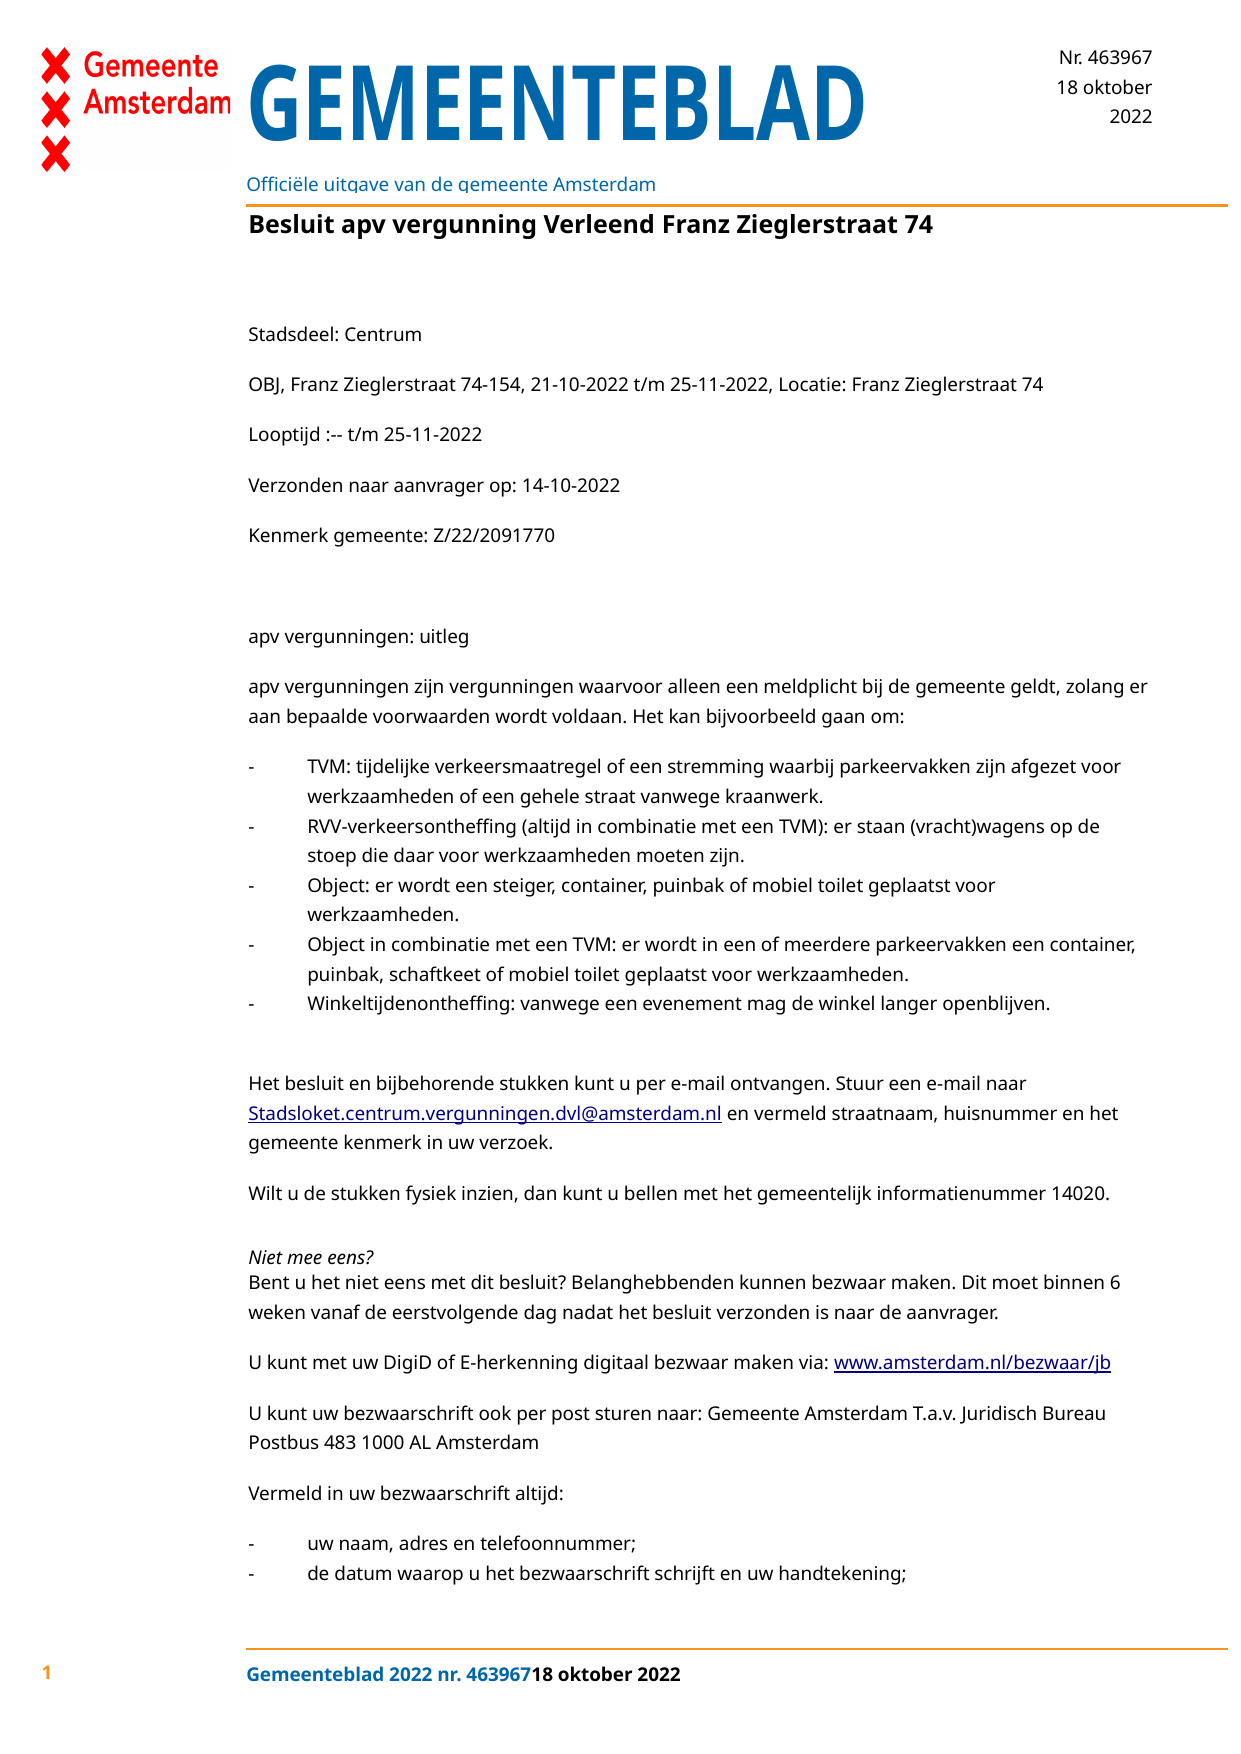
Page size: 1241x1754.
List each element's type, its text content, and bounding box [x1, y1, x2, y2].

text Het besluit en bijbehorende stukken kunt u per e-mail ontvangen. Stuur een e-mail naar Stadsloket.centrum.vergunningen.dvl@amsterdam.nl en vermeld straatnaam, huisnummer en het gemeente kenmerk in uw verzoek. [248, 1070, 1152, 1155]
text OBJ, Franz Zieglerstraat 74-154, 21-10-2022 t/m 25-11-2022, Locatie: Franz Zieglerstraat 74 [248, 371, 1152, 397]
text apv vergunningen: uitleg [248, 623, 1152, 649]
text U kunt met uw DigiD of E-herkenning digitaal bezwaar maken via: www.amsterdam.nl/bezwaar/jb [248, 1349, 1152, 1375]
text Bent u het niet eens met dit besluit? Belanghebbenden kunnen bezwaar maken. Dit moet binnen 6 weken vanaf de eerstvolgende dag nadat het besluit verzonden is naar de aanvrager. [248, 1269, 1152, 1325]
text Looptijd :-- t/m 25-11-2022 [248, 422, 1152, 447]
text Stadsdeel: Centrum [248, 321, 1152, 346]
text Vermeld in uw bezwaarschrift altijd: [248, 1480, 1152, 1506]
text Kenmerk gemeente: Z/22/2091770 [248, 522, 1152, 548]
text apv vergunningen zijn vergunningen waarvoor alleen een meldplicht bij de gemeente geldt, zolang er aan bepaalde voorwaarden wordt voldaan. Het kan bijvoorbeeld gaan om: [248, 674, 1152, 729]
text U kunt uw bezwaarschrift ook per post sturen naar: Gemeente Amsterdam T.a.v. Juridisch Bureau Postbus 483 1000 AL Amsterdam [248, 1400, 1152, 1455]
list Object: er wordt een steiger, container, puinbak of mobiel toilet geplaatst voor werkzaamheden. [248, 872, 1152, 927]
list TVM: tijdelijke verkeersmaatregel of een stremming waarbij parkeervakken zijn afgezet voor werkzaamheden of een gehele straat vanwege kraanwerk. [248, 754, 1152, 809]
list RVV-verkeersontheffing (altijd in combinatie met een TVM): er staan (vracht)wagens op de stoep die daar voor werkzaamheden moeten zijn. [248, 813, 1152, 868]
text Besluit apv vergunning Verleend Franz Zieglerstraat 74 [248, 207, 1152, 241]
text Verzonden naar aanvrager op: 14-10-2022 [248, 472, 1152, 498]
list de datum waarop u het bezwaarschrift schrijft en uw handtekening; [248, 1560, 1152, 1586]
list uw naam, adres en telefoonnummer; [248, 1530, 1152, 1556]
list Winkeltijdenontheffing: vanwege een evenement mag de winkel langer openblijven. [248, 990, 1152, 1016]
list Object in combinatie met een TVM: er wordt in een of meerdere parkeervakken een container, puinbak, schaftkeet of mobiel toilet geplaatst voor werkzaamheden. [248, 931, 1152, 986]
picture [41, 47, 231, 172]
text Wilt u de stukken fysiek inzien, dan kunt u bellen met het gemeentelijk informatienummer 14020. [248, 1180, 1152, 1206]
text Niet mee eens? [248, 1244, 1152, 1269]
